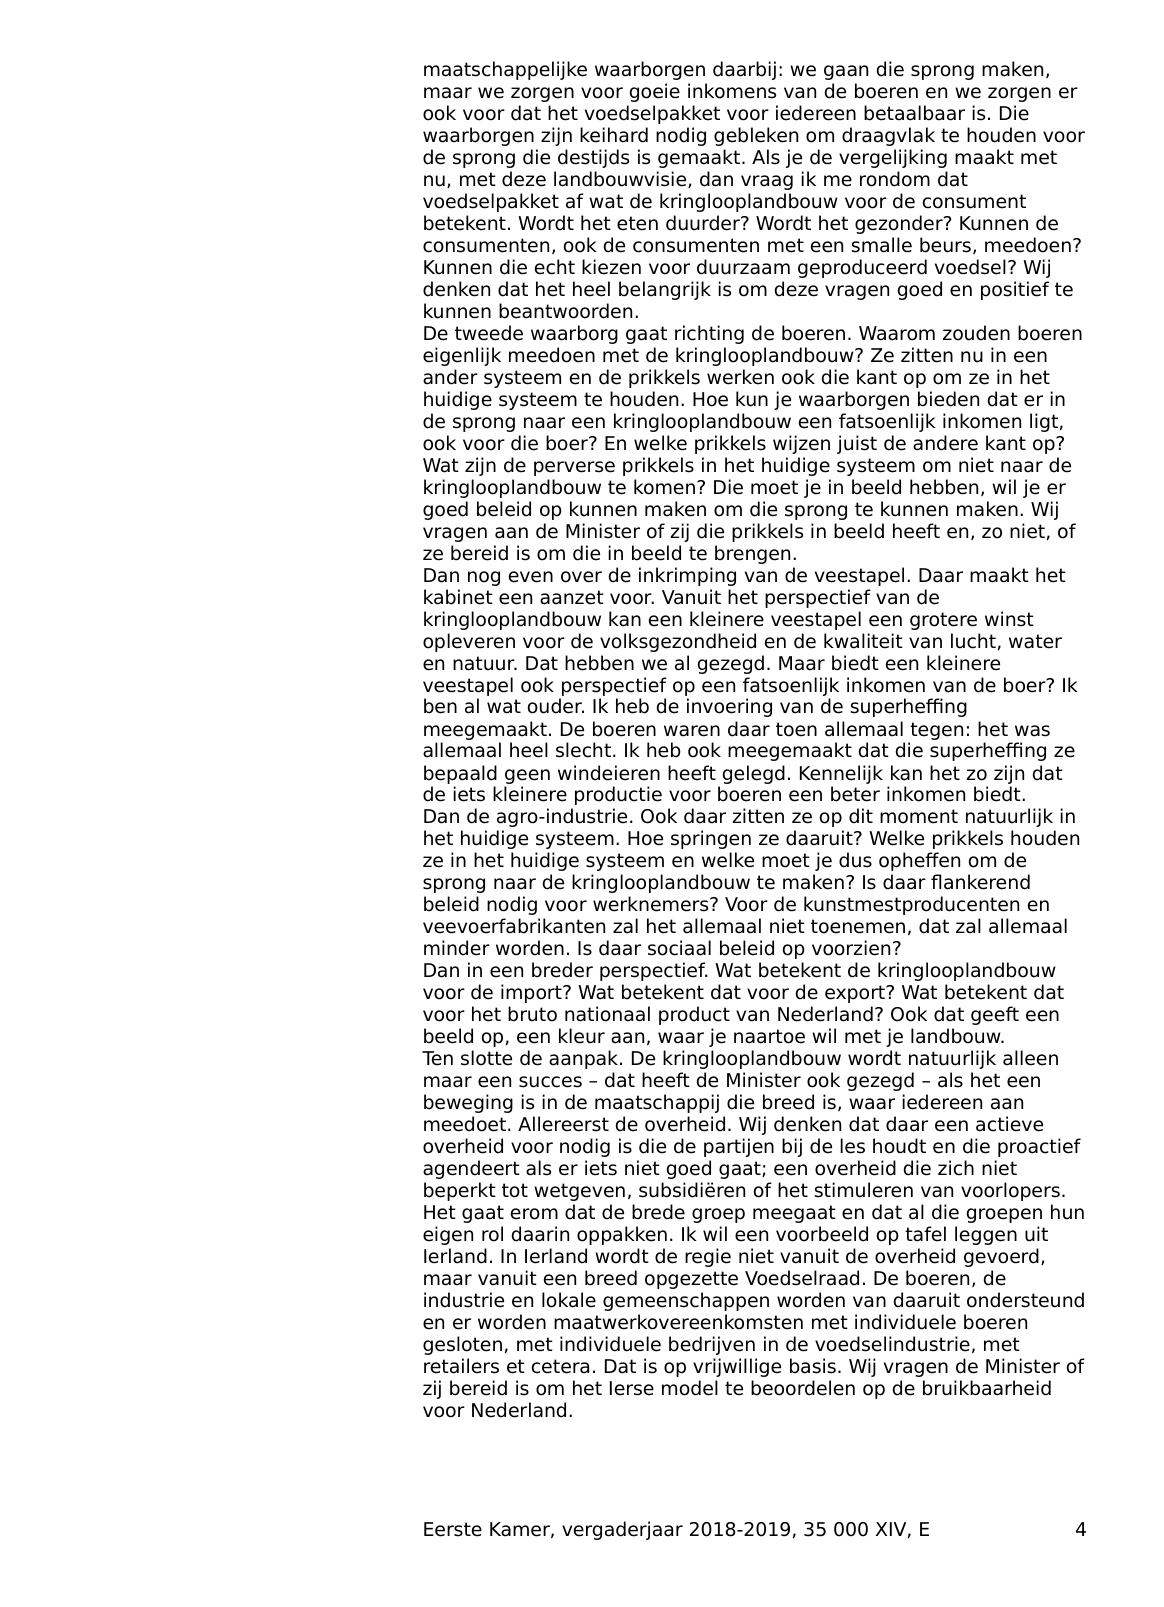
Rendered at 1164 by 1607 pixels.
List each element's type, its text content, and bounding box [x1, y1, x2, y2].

text Dan in een breder perspectief. Wat betekent de kringlooplandbouw voor de import? Wat betekent dat voor de export? Wat betekent dat voor het bruto nationaal product van Nederland? Ook dat geeft een beeld op, een kleur aan, waar je naartoe wil met je landbouw. [422, 960, 1087, 1048]
text Dan de agro-industrie. Ook daar zitten ze op dit moment natuurlijk in het huidige systeem. Hoe springen ze daaruit? Welke prikkels houden ze in het huidige systeem en welke moet je dus opheffen om de sprong naar de kringlooplandbouw te maken? Is daar flankerend beleid nodig voor werknemers? Voor de kunstmestproducenten en veevoerfabrikanten zal het allemaal niet toenemen, dat zal allemaal minder worden. Is daar sociaal beleid op voorzien? [422, 806, 1087, 960]
text Ten slotte de aanpak. De kringlooplandbouw wordt natuurlijk alleen maar een succes – dat heeft de Minister ook gezegd – als het een beweging is in de maatschappij die breed is, waar iedereen aan meedoet. Allereerst de overheid. Wij denken dat daar een actieve overheid voor nodig is die de partijen bij de les houdt en die proactief agendeert als er iets niet goed gaat; een overheid die zich niet beperkt tot wetgeven, subsidiëren of het stimuleren van voorlopers. Het gaat erom dat de brede groep meegaat en dat al die groepen hun eigen rol daarin oppakken. Ik wil een voorbeeld op tafel leggen uit Ierland. In Ierland wordt de regie niet vanuit de overheid gevoerd, maar vanuit een breed opgezette Voedselraad. De boeren, de industrie en lokale gemeenschappen worden van daaruit ondersteund en er worden maatwerkovereenkomsten met individuele boeren gesloten, met individuele bedrijven in de voedselindustrie, met retailers et cetera. Dat is op vrijwillige basis. Wij vragen de Minister of zij bereid is om het Ierse model te beoordelen op de bruikbaarheid voor Nederland. [422, 1048, 1087, 1422]
text maatschappelijke waarborgen daarbij: we gaan die sprong maken, maar we zorgen voor goeie inkomens van de boeren en we zorgen er ook voor dat het voedselpakket voor iedereen betaalbaar is. Die waarborgen zijn keihard nodig gebleken om draagvlak te houden voor de sprong die destijds is gemaakt. Als je de vergelijking maakt met nu, met deze landbouwvisie, dan vraag ik me rondom dat voedselpakket af wat de kringlooplandbouw voor de consument betekent. Wordt het eten duurder? Wordt het gezonder? Kunnen de consumenten, ook de consumenten met een smalle beurs, meedoen? Kunnen die echt kiezen voor duurzaam geproduceerd voedsel? Wij denken dat het heel belangrijk is om deze vragen goed en positief te kunnen beantwoorden. [422, 59, 1087, 323]
text Dan nog even over de inkrimping van de veestapel. Daar maakt het kabinet een aanzet voor. Vanuit het perspectief van de kringlooplandbouw kan een kleinere veestapel een grotere winst opleveren voor de volksgezondheid en de kwaliteit van lucht, water en natuur. Dat hebben we al gezegd. Maar biedt een kleinere veestapel ook perspectief op een fatsoenlijk inkomen van de boer? Ik ben al wat ouder. Ik heb de invoering van de superheffing meegemaakt. De boeren waren daar toen allemaal tegen: het was allemaal heel slecht. Ik heb ook meegemaakt dat die superheffing ze bepaald geen windeieren heeft gelegd. Kennelijk kan het zo zijn dat de iets kleinere productie voor boeren een beter inkomen biedt. [422, 564, 1087, 806]
text De tweede waarborg gaat richting de boeren. Waarom zouden boeren eigenlijk meedoen met de kringlooplandbouw? Ze zitten nu in een ander systeem en de prikkels werken ook die kant op om ze in het huidige systeem te houden. Hoe kun je waarborgen bieden dat er in de sprong naar een kringlooplandbouw een fatsoenlijk inkomen ligt, ook voor die boer? En welke prikkels wijzen juist de andere kant op? Wat zijn de perverse prikkels in het huidige systeem om niet naar de kringlooplandbouw te komen? Die moet je in beeld hebben, wil je er goed beleid op kunnen maken om die sprong te kunnen maken. Wij vragen aan de Minister of zij die prikkels in beeld heeft en, zo niet, of ze bereid is om die in beeld te brengen. [422, 323, 1087, 564]
